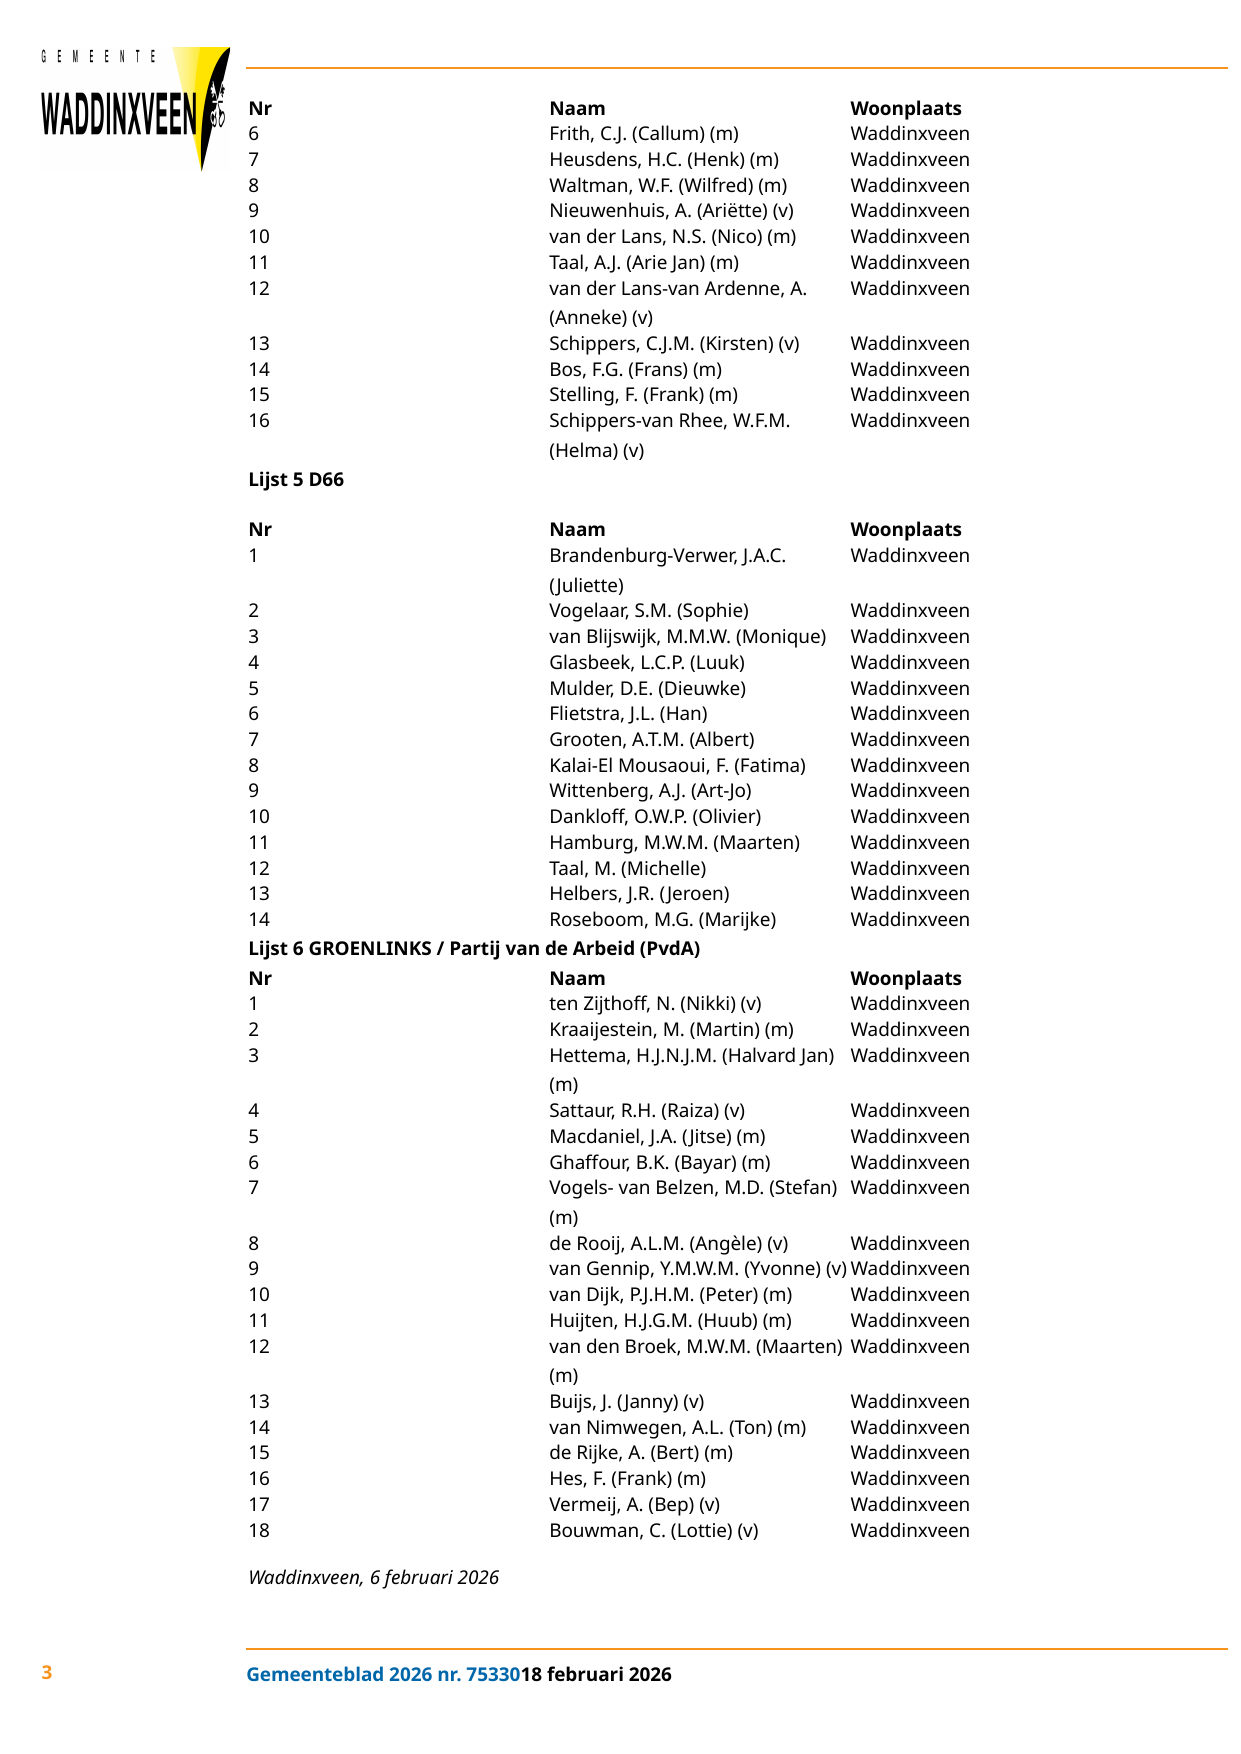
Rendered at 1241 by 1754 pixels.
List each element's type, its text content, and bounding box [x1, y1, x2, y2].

table_cell Waltman, W.F. (Wilfred) (m) [549, 172, 850, 198]
table_header Woonplaats [850, 516, 1152, 542]
table_cell Waddinxveen [850, 803, 1152, 829]
table_cell Taal, M. (Michelle) [549, 855, 850, 881]
table_cell Waddinxveen [850, 1016, 1152, 1042]
table_cell 10 [248, 803, 549, 829]
table_cell 6 [248, 121, 549, 146]
table_cell Frith, C.J. (Callum) (m) [549, 121, 850, 146]
table_cell Waddinxveen [850, 649, 1152, 675]
table_cell Waddinxveen [850, 906, 1152, 932]
table_header Naam [549, 95, 850, 121]
table_cell 7 [248, 726, 549, 752]
table_cell 17 [248, 1491, 549, 1517]
table_cell Waddinxveen [850, 249, 1152, 275]
table_cell 10 [248, 224, 549, 249]
table_cell Sattaur, R.H. (Raiza) (v) [549, 1098, 850, 1123]
table_cell ten Zijthoff, N. (Nikki) (v) [549, 991, 850, 1016]
table_cell Waddinxveen [850, 778, 1152, 803]
table_cell 1 [248, 991, 549, 1016]
table_cell Kalai-El Mousaoui, F. (Fatima) [549, 752, 850, 778]
table_cell Schippers-van Rhee, W.F.M. (Helma) (v) [549, 408, 850, 463]
table_cell Helbers, J.R. (Jeroen) [549, 881, 850, 906]
picture [41, 47, 231, 172]
text Waddinxveen, 6 februari 2026 [248, 1564, 1152, 1590]
table_cell Roseboom, M.G. (Marijke) [549, 906, 850, 932]
table_cell de Rooij, A.L.M. (Angèle) (v) [549, 1230, 850, 1256]
table_cell van den Broek, M.W.M. (Maarten) (m) [549, 1333, 850, 1388]
table_cell 9 [248, 1256, 549, 1281]
table_cell 16 [248, 408, 549, 463]
table_cell Glasbeek, L.C.P. (Luuk) [549, 649, 850, 675]
table_cell 14 [248, 906, 549, 932]
table_cell Waddinxveen [850, 1333, 1152, 1388]
table_cell 12 [248, 275, 549, 330]
table_cell 4 [248, 649, 549, 675]
table_header Nr [248, 965, 549, 991]
table_cell Waddinxveen [850, 752, 1152, 778]
table_cell 12 [248, 1333, 549, 1388]
table_cell Taal, A.J. (Arie Jan) (m) [549, 249, 850, 275]
text Lijst 5 D66 [248, 466, 1152, 492]
table_header Nr [248, 95, 549, 121]
table_cell Waddinxveen [850, 623, 1152, 649]
table_cell Waddinxveen [850, 1256, 1152, 1281]
table_cell Hettema, H.J.N.J.M. (Halvard Jan) (m) [549, 1042, 850, 1097]
table_cell Waddinxveen [850, 1175, 1152, 1230]
table_cell 2 [248, 1016, 549, 1042]
table_cell van Dijk, P.J.H.M. (Peter) (m) [549, 1281, 850, 1307]
table_cell Waddinxveen [850, 382, 1152, 407]
table_cell 13 [248, 881, 549, 906]
table_cell 9 [248, 778, 549, 803]
table_cell Vogelaar, S.M. (Sophie) [549, 598, 850, 623]
table_cell Waddinxveen [850, 542, 1152, 597]
table_cell Macdaniel, J.A. (Jitse) (m) [549, 1123, 850, 1149]
table_cell 2 [248, 598, 549, 623]
table_cell Waddinxveen [850, 829, 1152, 855]
table_cell 16 [248, 1465, 549, 1491]
table_cell Waddinxveen [850, 1149, 1152, 1174]
table_cell 7 [248, 146, 549, 172]
table_cell Waddinxveen [850, 991, 1152, 1016]
table_cell Flietstra, J.L. (Han) [549, 700, 850, 726]
table_cell Waddinxveen [850, 1388, 1152, 1414]
table_cell Waddinxveen [850, 121, 1152, 146]
table_cell van Nimwegen, A.L. (Ton) (m) [549, 1414, 850, 1439]
table_cell Stelling, F. (Frank) (m) [549, 382, 850, 407]
table_cell 8 [248, 172, 549, 198]
table_cell Waddinxveen [850, 675, 1152, 700]
table_cell 10 [248, 1281, 549, 1307]
table_cell Waddinxveen [850, 224, 1152, 249]
table_cell Kraaijestein, M. (Martin) (m) [549, 1016, 850, 1042]
table_cell Waddinxveen [850, 726, 1152, 752]
table_cell Dankloff, O.W.P. (Olivier) [549, 803, 850, 829]
table_cell Waddinxveen [850, 1517, 1152, 1542]
table_cell Vogels- van Belzen, M.D. (Stefan) (m) [549, 1175, 850, 1230]
table_cell 6 [248, 700, 549, 726]
table_cell Waddinxveen [850, 1440, 1152, 1465]
table_cell van der Lans, N.S. (Nico) (m) [549, 224, 850, 249]
table_cell Waddinxveen [850, 1098, 1152, 1123]
table_cell 8 [248, 752, 549, 778]
text Lijst 6 GROENLINKS / Partij van de Arbeid (PvdA) [248, 935, 1152, 961]
table_cell Vermeij, A. (Bep) (v) [549, 1491, 850, 1517]
table_cell 13 [248, 330, 549, 356]
table_cell 11 [248, 249, 549, 275]
table_cell 5 [248, 675, 549, 700]
table_cell Waddinxveen [850, 1281, 1152, 1307]
table_cell Waddinxveen [850, 198, 1152, 223]
table_cell Waddinxveen [850, 1123, 1152, 1149]
table_cell Waddinxveen [850, 275, 1152, 330]
table_cell Grooten, A.T.M. (Albert) [549, 726, 850, 752]
table_header Nr [248, 516, 549, 542]
table_cell Waddinxveen [850, 408, 1152, 463]
table_cell Waddinxveen [850, 1307, 1152, 1333]
table_header Naam [549, 965, 850, 991]
table_cell 3 [248, 623, 549, 649]
table_cell Wittenberg, A.J. (Art-Jo) [549, 778, 850, 803]
table_cell van Blijswijk, M.M.W. (Monique) [549, 623, 850, 649]
table_cell Hes, F. (Frank) (m) [549, 1465, 850, 1491]
table_cell Waddinxveen [850, 700, 1152, 726]
table_cell 4 [248, 1098, 549, 1123]
table_cell 15 [248, 382, 549, 407]
table_cell 18 [248, 1517, 549, 1542]
table_cell Waddinxveen [850, 330, 1152, 356]
table_cell Waddinxveen [850, 1491, 1152, 1517]
table_header Woonplaats [850, 965, 1152, 991]
table_cell 11 [248, 829, 549, 855]
table_cell Waddinxveen [850, 1230, 1152, 1256]
table_cell van Gennip, Y.M.W.M. (Yvonne) (v) [549, 1256, 850, 1281]
table_header Woonplaats [850, 95, 1152, 121]
table_cell Mulder, D.E. (Dieuwke) [549, 675, 850, 700]
table_cell 9 [248, 198, 549, 223]
table_cell Bos, F.G. (Frans) (m) [549, 356, 850, 382]
table_cell Waddinxveen [850, 598, 1152, 623]
table_cell Heusdens, H.C. (Henk) (m) [549, 146, 850, 172]
table_cell 1 [248, 542, 549, 597]
table_cell Ghaffour, B.K. (Bayar) (m) [549, 1149, 850, 1174]
table_cell 7 [248, 1175, 549, 1230]
table_cell 3 [248, 1042, 549, 1097]
table_cell 8 [248, 1230, 549, 1256]
table_cell Waddinxveen [850, 855, 1152, 881]
table_cell Waddinxveen [850, 881, 1152, 906]
table_cell Nieuwenhuis, A. (Ariëtte) (v) [549, 198, 850, 223]
table_cell 5 [248, 1123, 549, 1149]
table_cell 14 [248, 1414, 549, 1439]
table_cell 12 [248, 855, 549, 881]
table_cell Bouwman, C. (Lottie) (v) [549, 1517, 850, 1542]
table_cell Hamburg, M.W.M. (Maarten) [549, 829, 850, 855]
table_cell de Rijke, A. (Bert) (m) [549, 1440, 850, 1465]
table_cell 6 [248, 1149, 549, 1174]
table_cell Waddinxveen [850, 1042, 1152, 1097]
table_cell 11 [248, 1307, 549, 1333]
table_cell Buijs, J. (Janny) (v) [549, 1388, 850, 1414]
table_cell Waddinxveen [850, 172, 1152, 198]
table_cell 13 [248, 1388, 549, 1414]
table_cell 14 [248, 356, 549, 382]
table_cell Waddinxveen [850, 356, 1152, 382]
table_cell Brandenburg-Verwer, J.A.C. (Juliette) [549, 542, 850, 597]
table_cell van der Lans-van Ardenne, A. (Anneke) (v) [549, 275, 850, 330]
table_cell Waddinxveen [850, 146, 1152, 172]
table_cell Waddinxveen [850, 1465, 1152, 1491]
table_header Naam [549, 516, 850, 542]
table_cell 15 [248, 1440, 549, 1465]
table_cell Waddinxveen [850, 1414, 1152, 1439]
table_cell Schippers, C.J.M. (Kirsten) (v) [549, 330, 850, 356]
table_cell Huijten, H.J.G.M. (Huub) (m) [549, 1307, 850, 1333]
